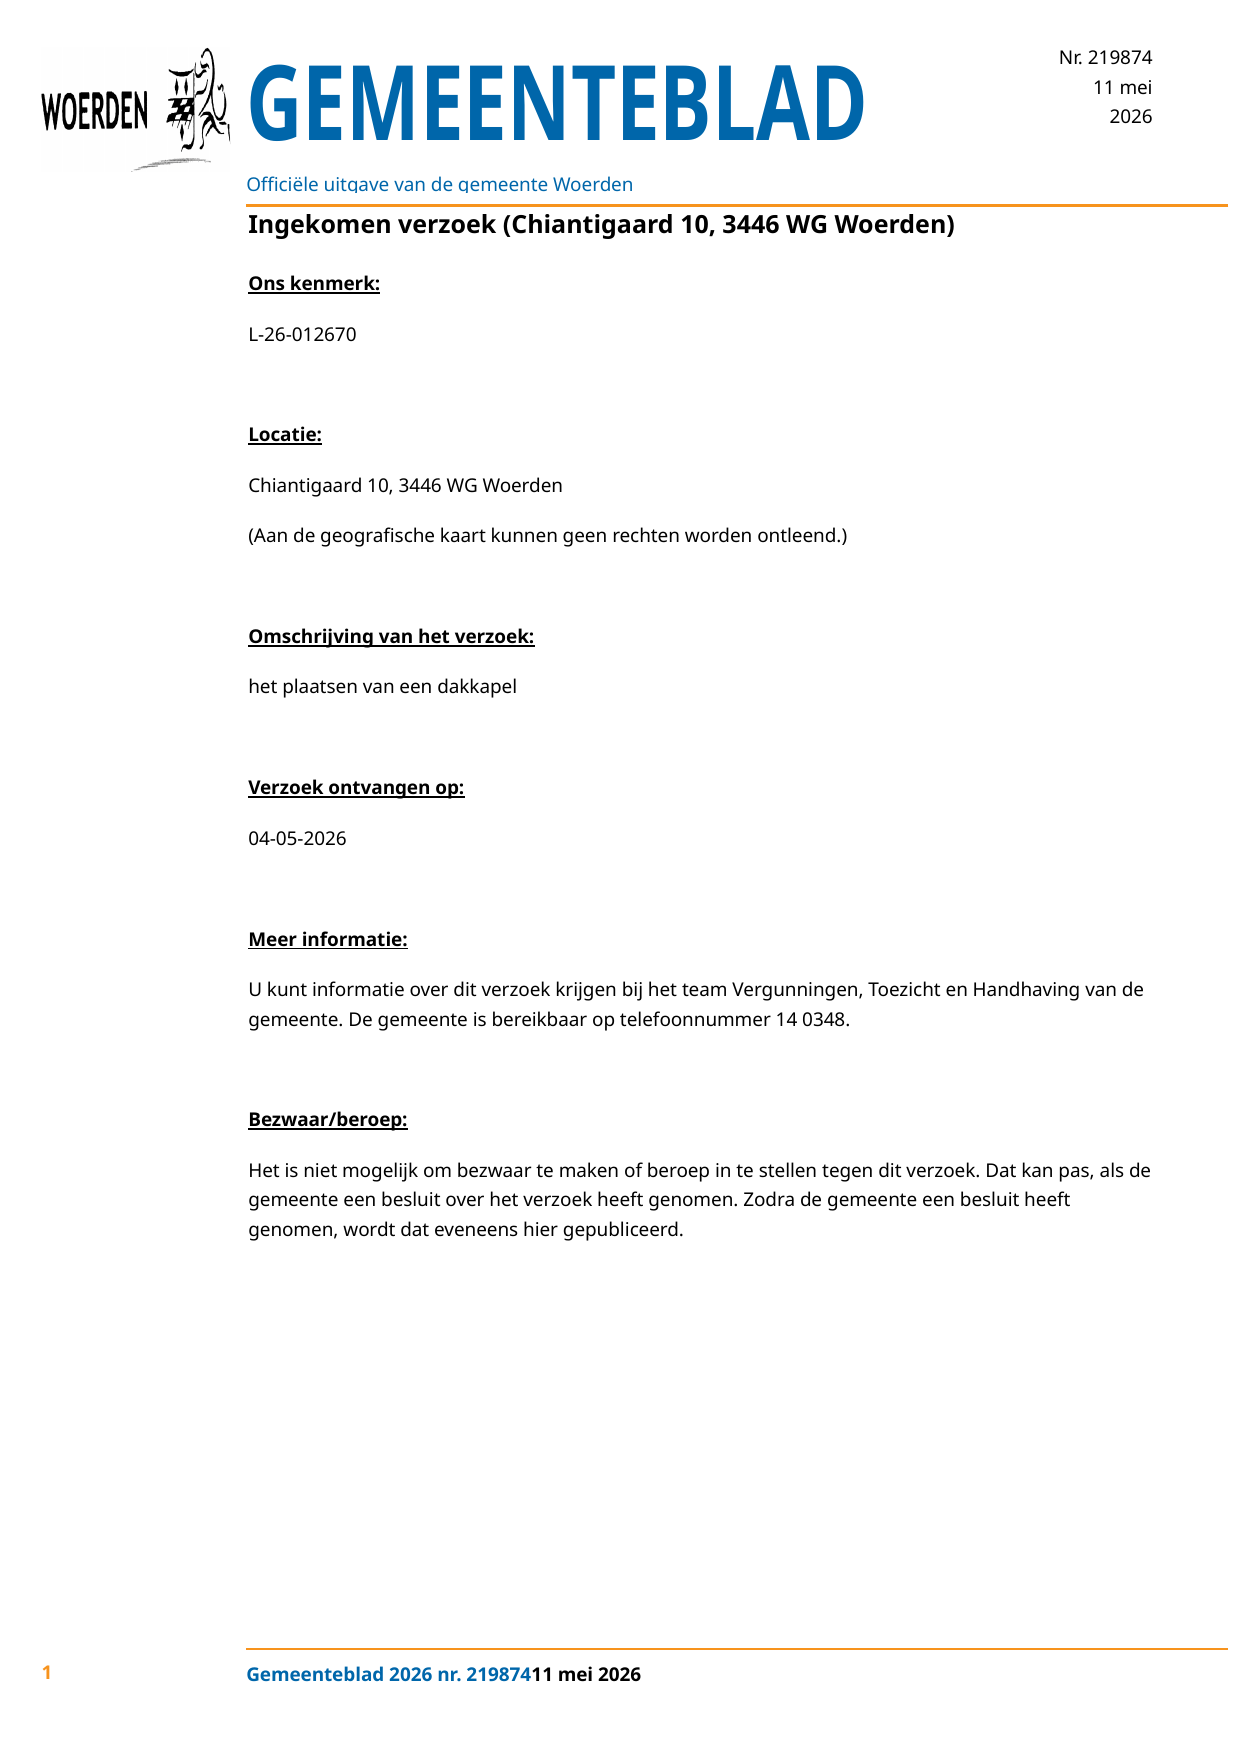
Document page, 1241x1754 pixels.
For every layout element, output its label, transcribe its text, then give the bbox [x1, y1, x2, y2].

text Locatie: [248, 422, 1152, 447]
text 04-05-2026 [248, 825, 1152, 851]
text Omschrijving van het verzoek: [248, 623, 1152, 649]
text U kunt informatie over dit verzoek krijgen bij het team Vergunningen, Toezicht en Handhaving van de gemeente. De gemeente is bereikbaar op telefoonnummer 14 0348. [248, 976, 1152, 1031]
text Ingekomen verzoek (Chiantigaard 10, 3446 WG Woerden) [248, 207, 1152, 241]
picture [41, 47, 231, 172]
text Verzoek ontvangen op: [248, 774, 1152, 800]
text Bezwaar/beroep: [248, 1107, 1152, 1132]
text L-26-012670 [248, 321, 1152, 346]
text Chiantigaard 10, 3446 WG Woerden [248, 472, 1152, 498]
text Ons kenmerk: [248, 270, 1152, 296]
text Het is niet mogelijk om bezwaar te maken of beroep in te stellen tegen dit verzoek. Dat kan pas, als de gemeente een besluit over het verzoek heeft genomen. Zodra de gemeente een besluit heeft genomen, wordt dat eveneens hier gepubliceerd. [248, 1157, 1152, 1242]
text het plaatsen van een dakkapel [248, 674, 1152, 699]
text Meer informatie: [248, 926, 1152, 951]
text (Aan de geografische kaart kunnen geen rechten worden ontleend.) [248, 522, 1152, 548]
